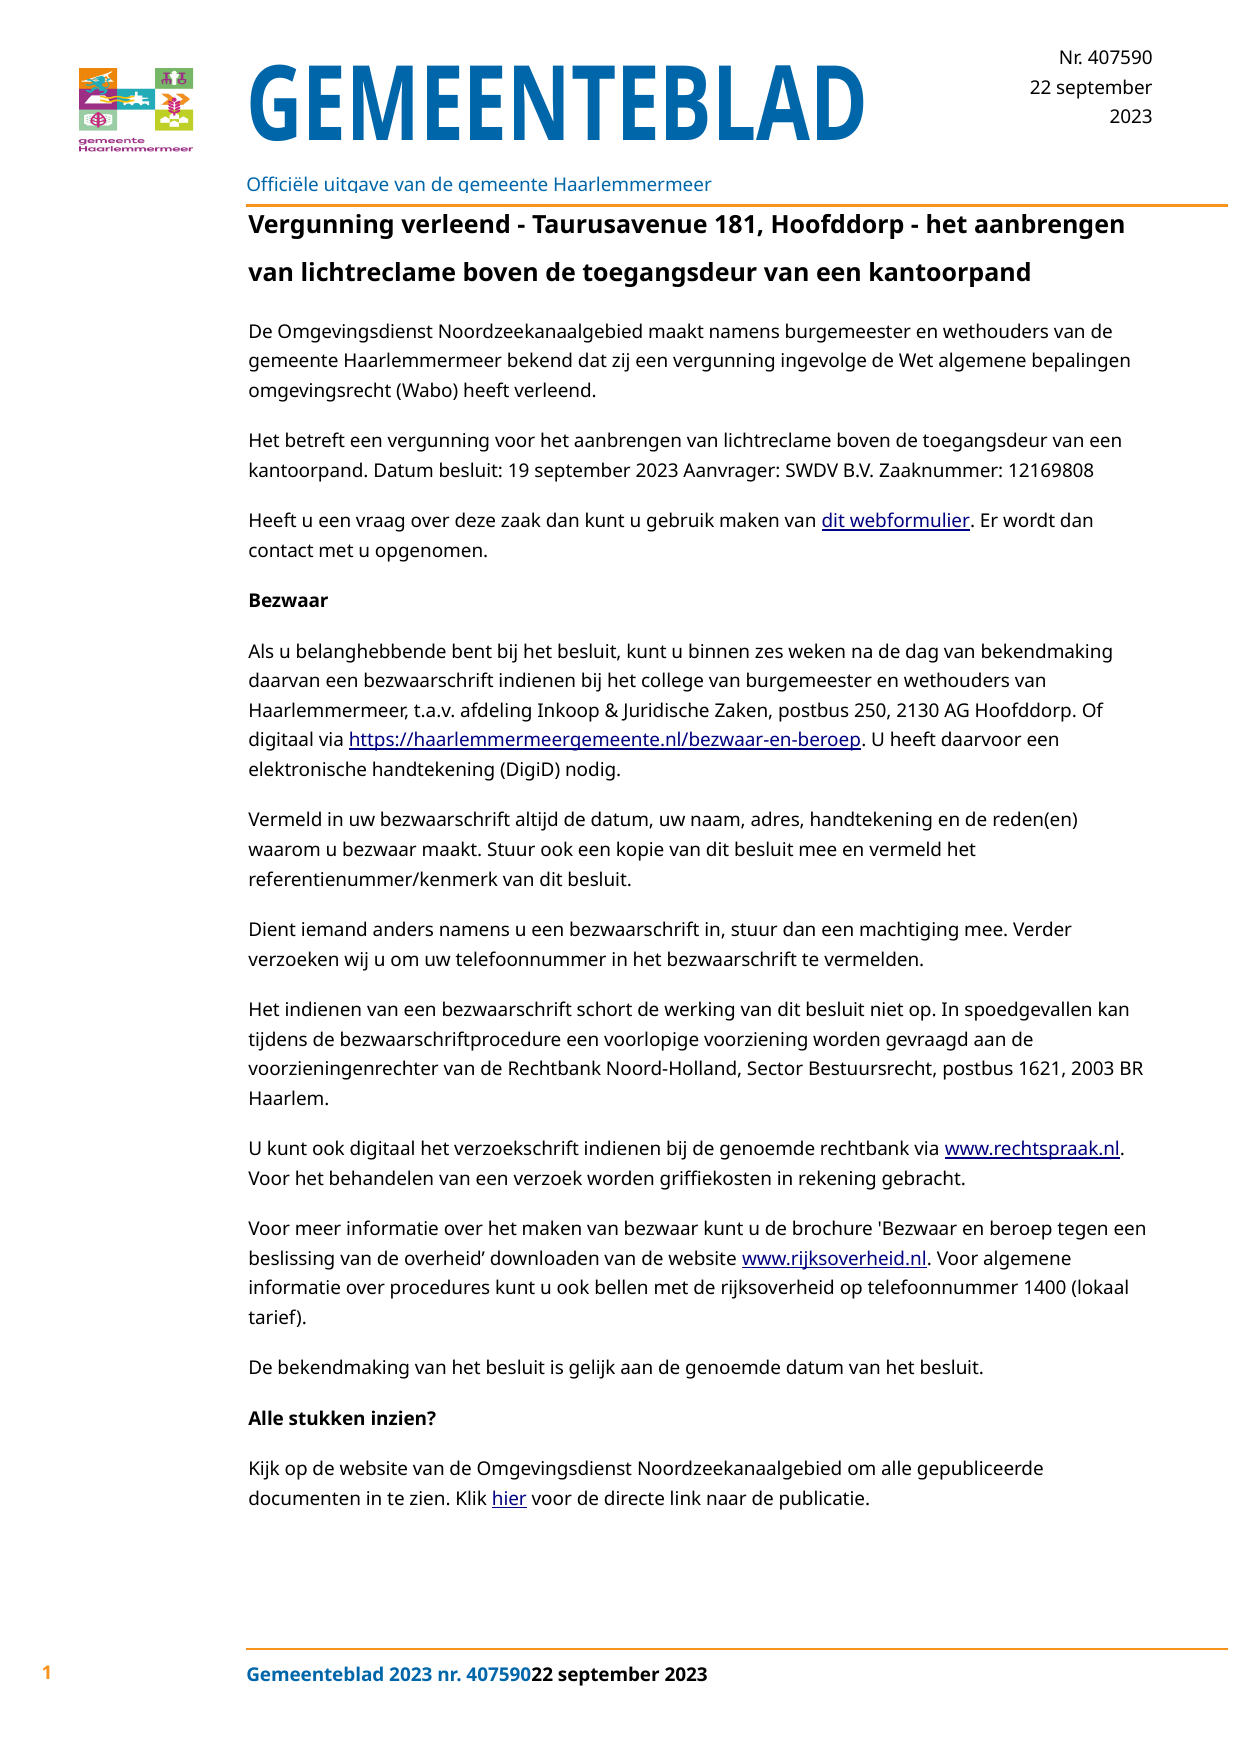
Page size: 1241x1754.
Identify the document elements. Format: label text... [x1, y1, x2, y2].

text Het indienen van een bezwaarschrift schort de werking van dit besluit niet op. In spoedgevallen kan tijdens de bezwaarschriftprocedure een voorlopige voorziening worden gevraagd aan de voorzieningenrechter van de Rechtbank Noord-Holland, Sector Bestuursrecht, postbus 1621, 2003 BR Haarlem. [248, 996, 1152, 1111]
text Voor meer informatie over het maken van bezwaar kunt u de brochure 'Bezwaar en beroep tegen een beslissing van de overheid’ downloaden van de website www.rijksoverheid.nl. Voor algemene informatie over procedures kunt u ook bellen met de rijksoverheid op telefoonnummer 1400 (lokaal tarief). [248, 1215, 1152, 1330]
text Heeft u een vraag over deze zaak dan kunt u gebruik maken van dit webformulier. Er wordt dan contact met u opgenomen. [248, 507, 1152, 563]
text Vermeld in uw bezwaarschrift altijd de datum, uw naam, adres, handtekening en de reden(en) waarom u bezwaar maakt. Stuur ook een kopie van dit besluit mee en vermeld het referentienummer/kenmerk van dit besluit. [248, 807, 1152, 892]
picture [41, 47, 231, 172]
text Kijk op de website van de Omgevingsdienst Noordzeekanaalgebied om alle gepubliceerde documenten in te zien. Klik hier voor de directe link naar de publicatie. [248, 1455, 1152, 1511]
text U kunt ook digitaal het verzoekschrift indienen bij de genoemde rechtbank via www.rechtspraak.nl. Voor het behandelen van een verzoek worden griffiekosten in rekening gebracht. [248, 1135, 1152, 1191]
text Als u belanghebbende bent bij het besluit, kunt u binnen zes weken na de dag van bekendmaking daarvan een bezwaarschrift indienen bij het college van burgemeester en wethouders van Haarlemmermeer, t.a.v. afdeling Inkoop & Juridische Zaken, postbus 250, 2130 AG Hoofddorp. Of digitaal via https://haarlemmermeergemeente.nl/bezwaar-en-beroep. U heeft daarvoor een elektronische handtekening (DigiD) nodig. [248, 638, 1152, 782]
text Alle stukken inzien? [248, 1405, 1152, 1431]
text De bekendmaking van het besluit is gelijk aan de genoemde datum van het besluit. [248, 1354, 1152, 1380]
text Bezwaar [248, 587, 1152, 613]
text Dient iemand anders namens u een bezwaarschrift in, stuur dan een machtiging mee. Verder verzoeken wij u om uw telefoonnummer in het bezwaarschrift te vermelden. [248, 916, 1152, 972]
text Het betreft een vergunning voor het aanbrengen van lichtreclame boven de toegangsdeur van een kantoorpand. Datum besluit: 19 september 2023 Aanvrager: SWDV B.V. Zaaknummer: 12169808 [248, 427, 1152, 483]
text De Omgevingsdienst Noordzeekanaalgebied maakt namens burgemeester en wethouders van de gemeente Haarlemmermeer bekend dat zij een vergunning ingevolge de Wet algemene bepalingen omgevingsrecht (Wabo) heeft verleend. [248, 318, 1152, 403]
text Vergunning verleend - Taurusavenue 181, Hoofddorp - het aanbrengen van lichtreclame boven de toegangsdeur van een kantoorpand [248, 207, 1152, 288]
